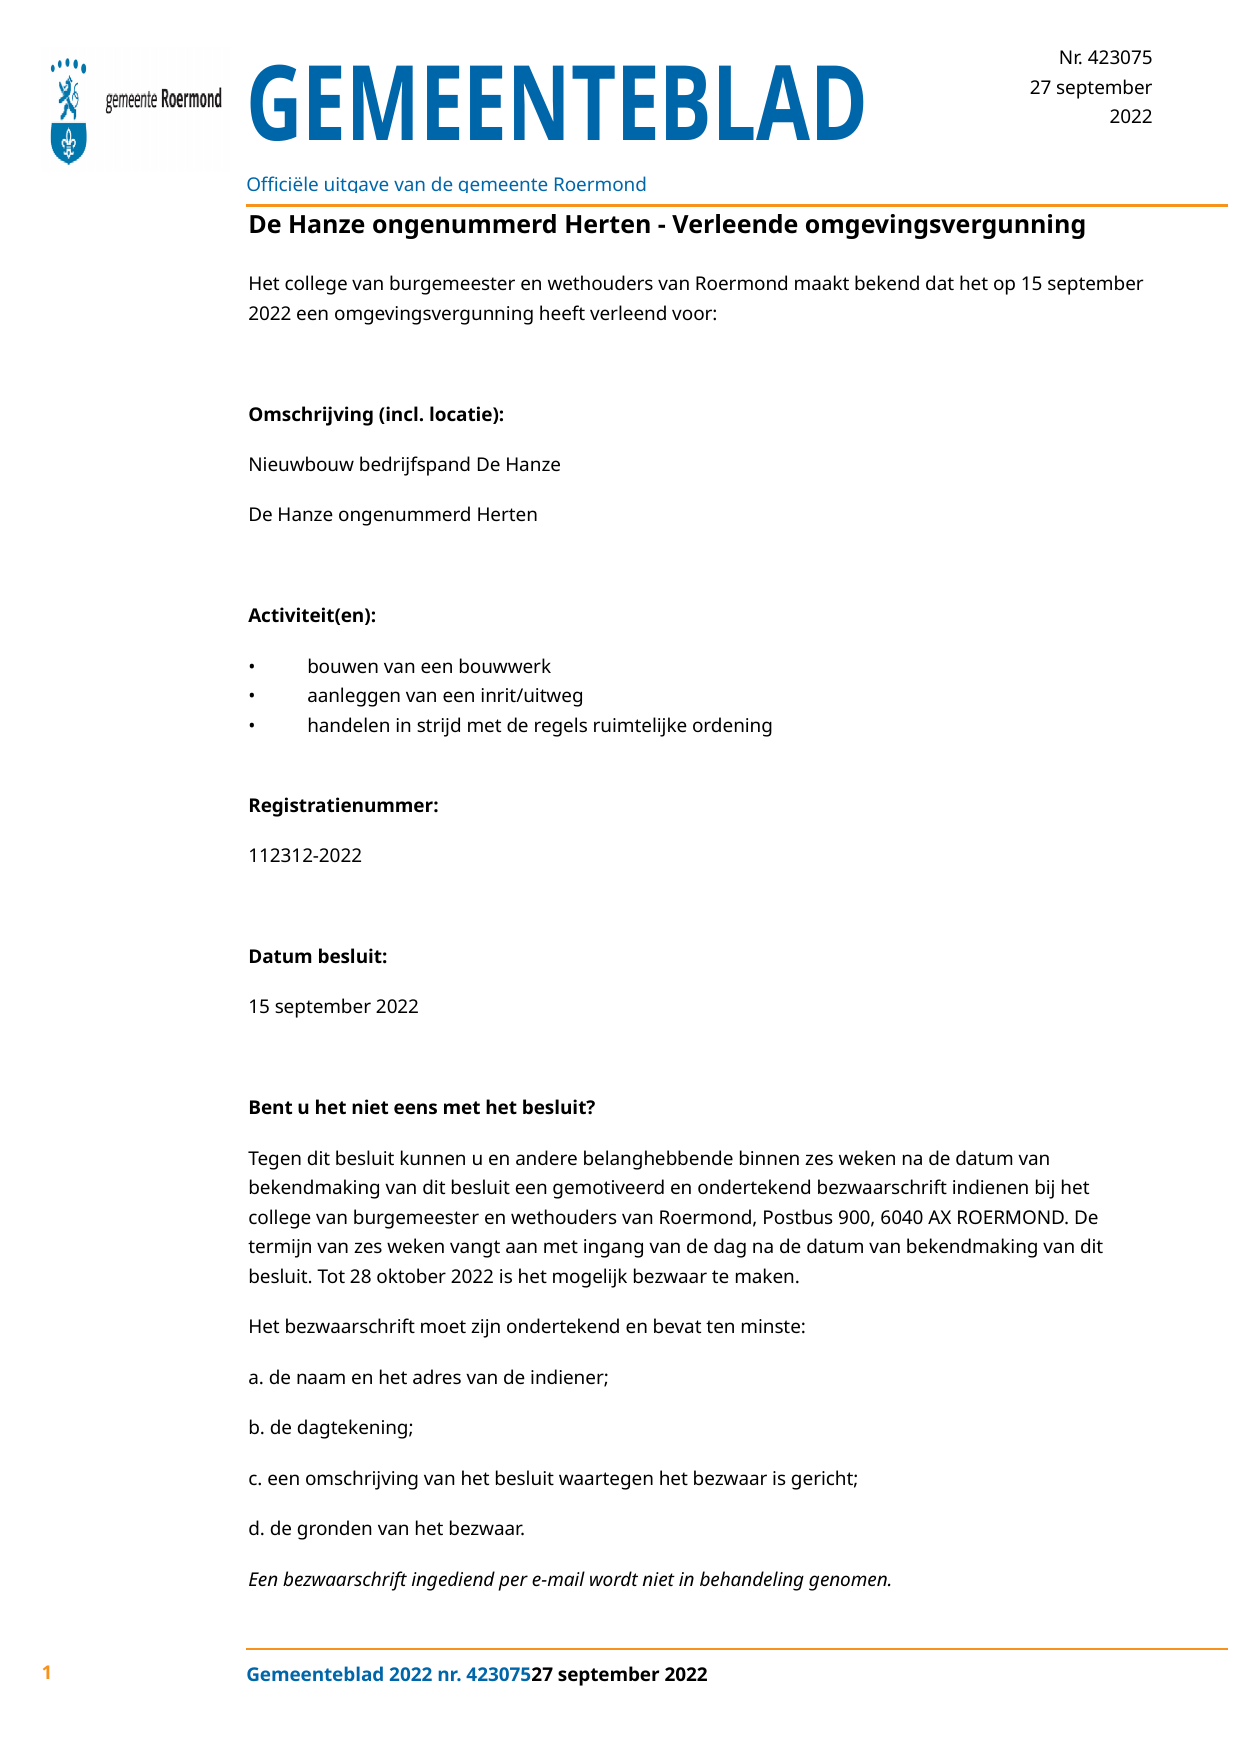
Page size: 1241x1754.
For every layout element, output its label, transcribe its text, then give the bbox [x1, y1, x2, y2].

text Datum besluit: [248, 943, 1152, 969]
text b. de dagtekening; [248, 1414, 1152, 1440]
text Nieuwbouw bedrijfspand De Hanze [248, 451, 1152, 477]
text De Hanze ongenummerd Herten - Verleende omgevingsvergunning [248, 207, 1152, 241]
text Registratienummer: [248, 792, 1152, 818]
text Omschrijving (incl. locatie): [248, 401, 1152, 426]
text Een bezwaarschrift ingediend per e-mail wordt niet in behandeling genomen. [248, 1566, 1152, 1591]
list handelen in strijd met de regels ruimtelijke ordening [248, 712, 1152, 738]
text Tegen dit besluit kunnen u en andere belanghebbende binnen zes weken na de datum van bekendmaking van dit besluit een gemotiveerd en ondertekend bezwaarschrift indienen bij het college van burgemeester en wethouders van Roermond, Postbus 900, 6040 AX ROERMOND. De termijn van zes weken vangt aan met ingang van de dag na de datum van bekendmaking van dit besluit. Tot 28 oktober 2022 is het mogelijk bezwaar te maken. [248, 1145, 1152, 1289]
text Het college van burgemeester en wethouders van Roermond maakt bekend dat het op 15 september 2022 een omgevingsvergunning heeft verleend voor: [248, 270, 1152, 326]
list aanleggen van een inrit/uitweg [248, 682, 1152, 708]
text De Hanze ongenummerd Herten [248, 502, 1152, 527]
text Het bezwaarschrift moet zijn ondertekend en bevat ten minste: [248, 1314, 1152, 1339]
text Bent u het niet eens met het besluit? [248, 1094, 1152, 1120]
list bouwen van een bouwwerk [248, 653, 1152, 678]
text c. een omschrijving van het besluit waartegen het bezwaar is gericht; [248, 1465, 1152, 1491]
text a. de naam en het adres van de indiener; [248, 1364, 1152, 1390]
text 112312-2022 [248, 842, 1152, 868]
text d. de gronden van het bezwaar. [248, 1515, 1152, 1541]
text 15 september 2022 [248, 994, 1152, 1019]
picture [41, 47, 231, 172]
text Activiteit(en): [248, 602, 1152, 628]
